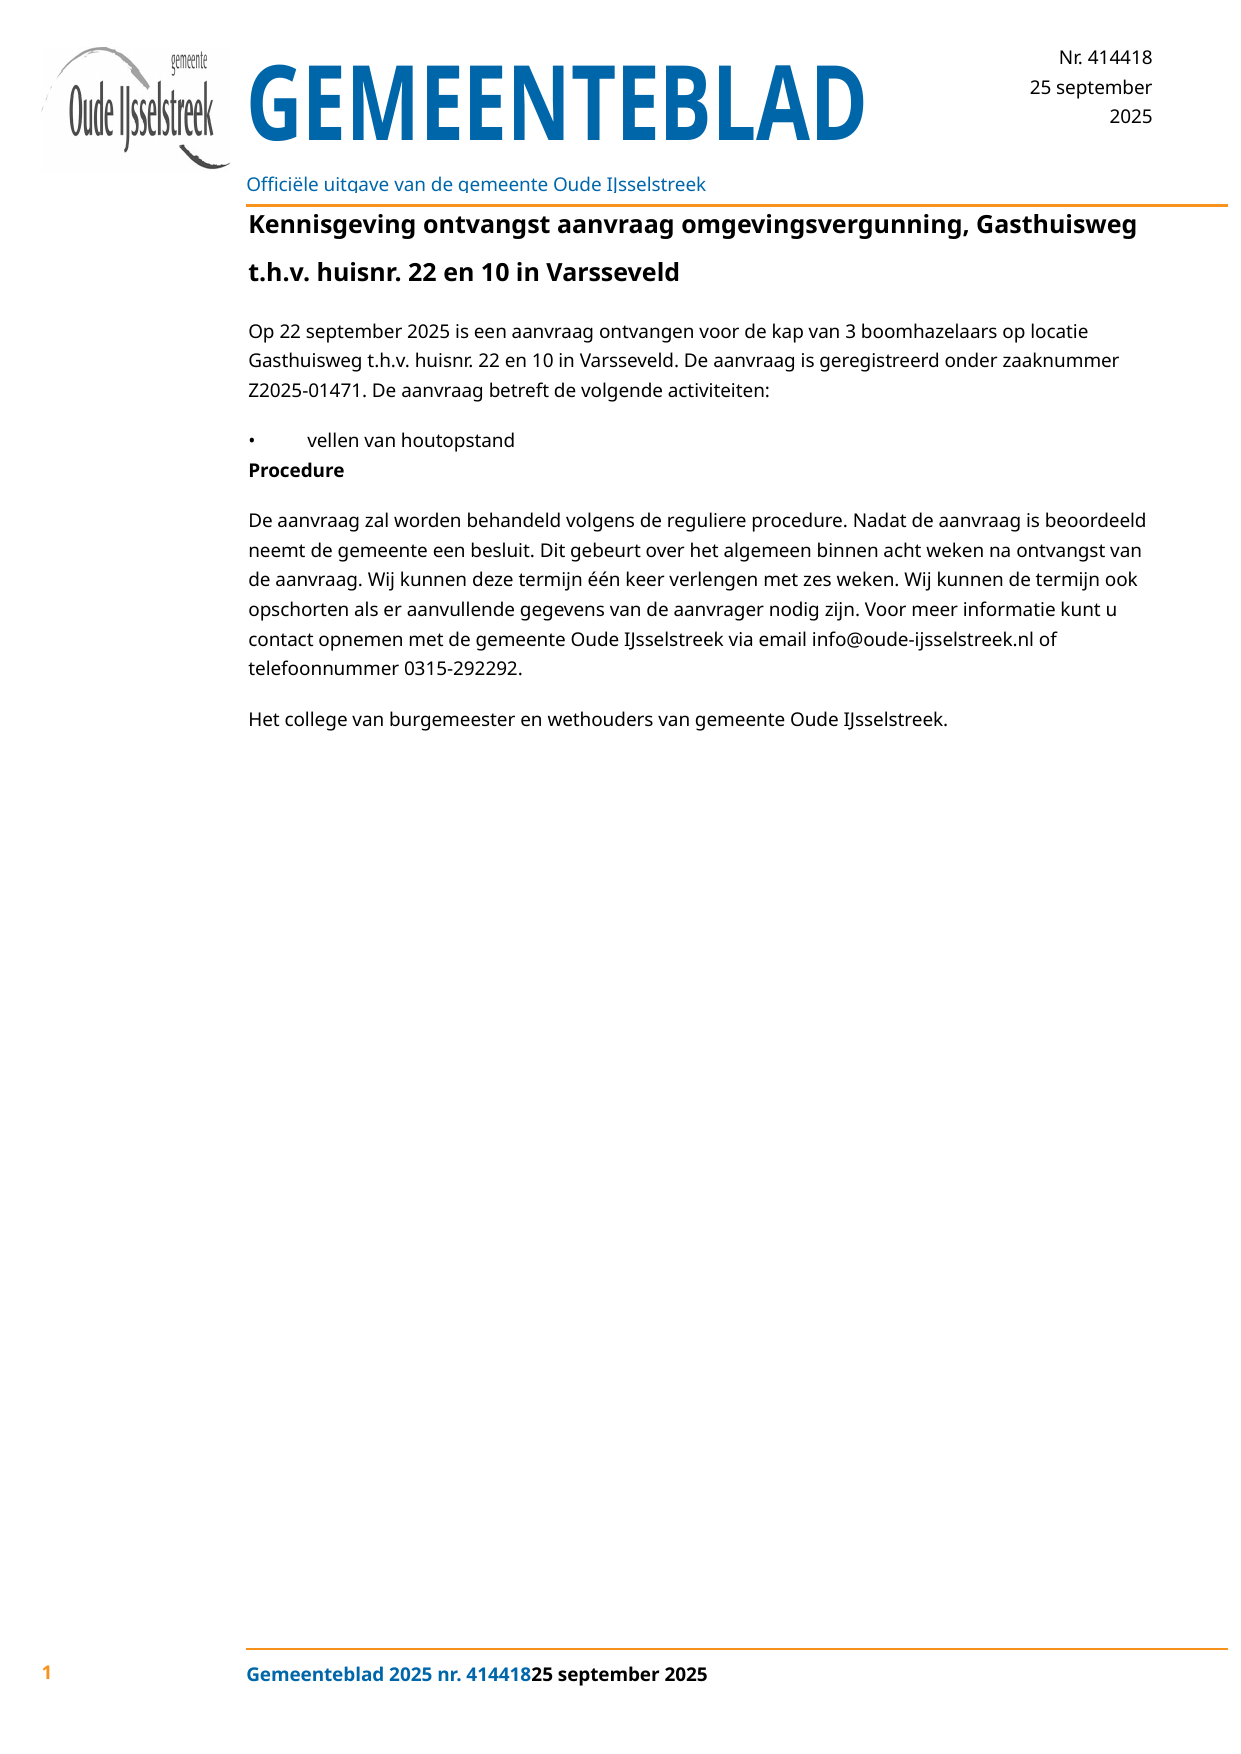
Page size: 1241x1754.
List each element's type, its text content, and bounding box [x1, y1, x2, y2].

text Procedure [248, 457, 1152, 483]
picture [41, 47, 231, 172]
text De aanvraag zal worden behandeld volgens de reguliere procedure. Nadat de aanvraag is beoordeeld neemt de gemeente een besluit. Dit gebeurt over het algemeen binnen acht weken na ontvangst van de aanvraag. Wij kunnen deze termijn één keer verlengen met zes weken. Wij kunnen de termijn ook opschorten als er aanvullende gegevens van de aanvrager nodig zijn. Voor meer informatie kunt u contact opnemen met de gemeente Oude IJsselstreek via email info@oude-ijsselstreek.nl of telefoonnummer 0315-292292. [248, 507, 1152, 681]
text Kennisgeving ontvangst aanvraag omgevingsvergunning, Gasthuisweg t.h.v. huisnr. 22 en 10 in Varsseveld [248, 207, 1152, 288]
text Op 22 september 2025 is een aanvraag ontvangen voor de kap van 3 boomhazelaars op locatie Gasthuisweg t.h.v. huisnr. 22 en 10 in Varsseveld. De aanvraag is geregistreerd onder zaaknummer Z2025-01471. De aanvraag betreft de volgende activiteiten: [248, 318, 1152, 403]
text Het college van burgemeester en wethouders van gemeente Oude IJsselstreek. [248, 706, 1152, 732]
list vellen van houtopstand [248, 427, 1152, 453]
